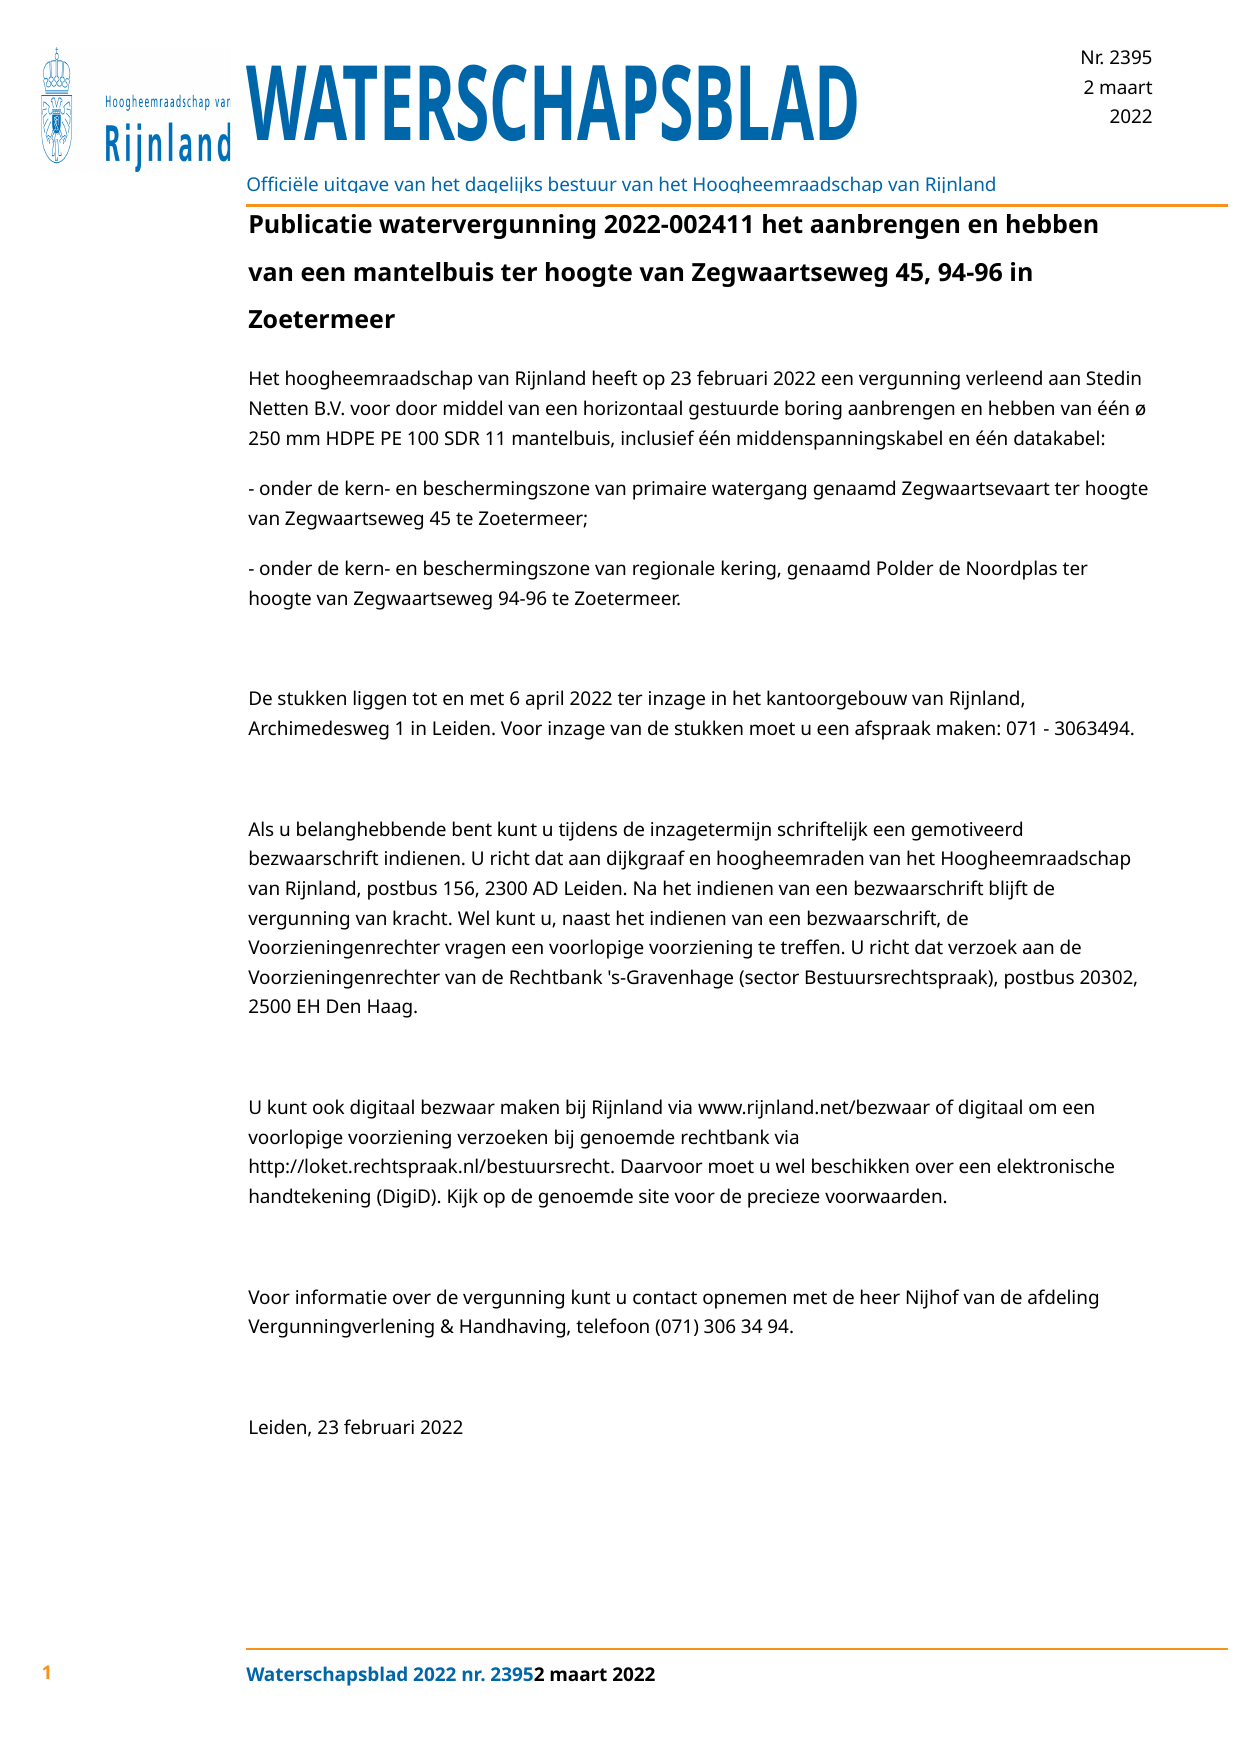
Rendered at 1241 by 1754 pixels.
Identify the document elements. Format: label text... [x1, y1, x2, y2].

text Het hoogheemraadschap van Rijnland heeft op 23 februari 2022 een vergunning verleend aan Stedin Netten B.V. voor door middel van een horizontaal gestuurde boring aanbrengen en hebben van één ø 250 mm HDPE PE 100 SDR 11 mantelbuis, inclusief één middenspanningskabel en één datakabel: [248, 366, 1152, 450]
text Als u belanghebbende bent kunt u tijdens de inzagetermijn schriftelijk een gemotiveerd bezwaarschrift indienen. U richt dat aan dijkgraaf en hoogheemraden van het Hoogheemraadschap van Rijnland, postbus 156, 2300 AD Leiden. Na het indienen van een bezwaarschrift blijft de vergunning van kracht. Wel kunt u, naast het indienen van een bezwaarschrift, de Voorzieningenrechter vragen een voorlopige voorziening te treffen. U richt dat verzoek aan de Voorzieningenrechter van de Rechtbank 's-Gravenhage (sector Bestuursrechtspraak), postbus 20302, 2500 EH Den Haag. [248, 816, 1152, 1019]
picture [41, 47, 231, 172]
text Voor informatie over de vergunning kunt u contact opnemen met de heer Nijhof van de afdeling Vergunningverlening & Handhaving, telefoon (071) 306 34 94. [248, 1284, 1152, 1339]
text - onder de kern- en beschermingszone van regionale kering, genaamd Polder de Noordplas ter hoogte van Zegwaartseweg 94-96 te Zoetermeer. [248, 555, 1152, 610]
text De stukken liggen tot en met 6 april 2022 ter inzage in het kantoorgebouw van Rijnland, Archimedesweg 1 in Leiden. Voor inzage van de stukken moet u een afspraak maken: 071 - 3063494. [248, 686, 1152, 741]
text U kunt ook digitaal bezwaar maken bij Rijnland via www.rijnland.net/bezwaar of digitaal om een voorlopige voorziening verzoeken bij genoemde rechtbank via http://loket.rechtspraak.nl/bestuursrecht. Daarvoor moet u wel beschikken over een elektronische handtekening (DigiD). Kijk op de genoemde site voor de precieze voorwaarden. [248, 1094, 1152, 1209]
text - onder de kern- en beschermingszone van primaire watergang genaamd Zegwaartsevaart ter hoogte van Zegwaartseweg 45 te Zoetermeer; [248, 475, 1152, 530]
text Publicatie watervergunning 2022-002411 het aanbrengen en hebben van een mantelbuis ter hoogte van Zegwaartseweg 45, 94-96 in Zoetermeer [248, 207, 1152, 336]
text Leiden, 23 februari 2022 [248, 1414, 1152, 1440]
